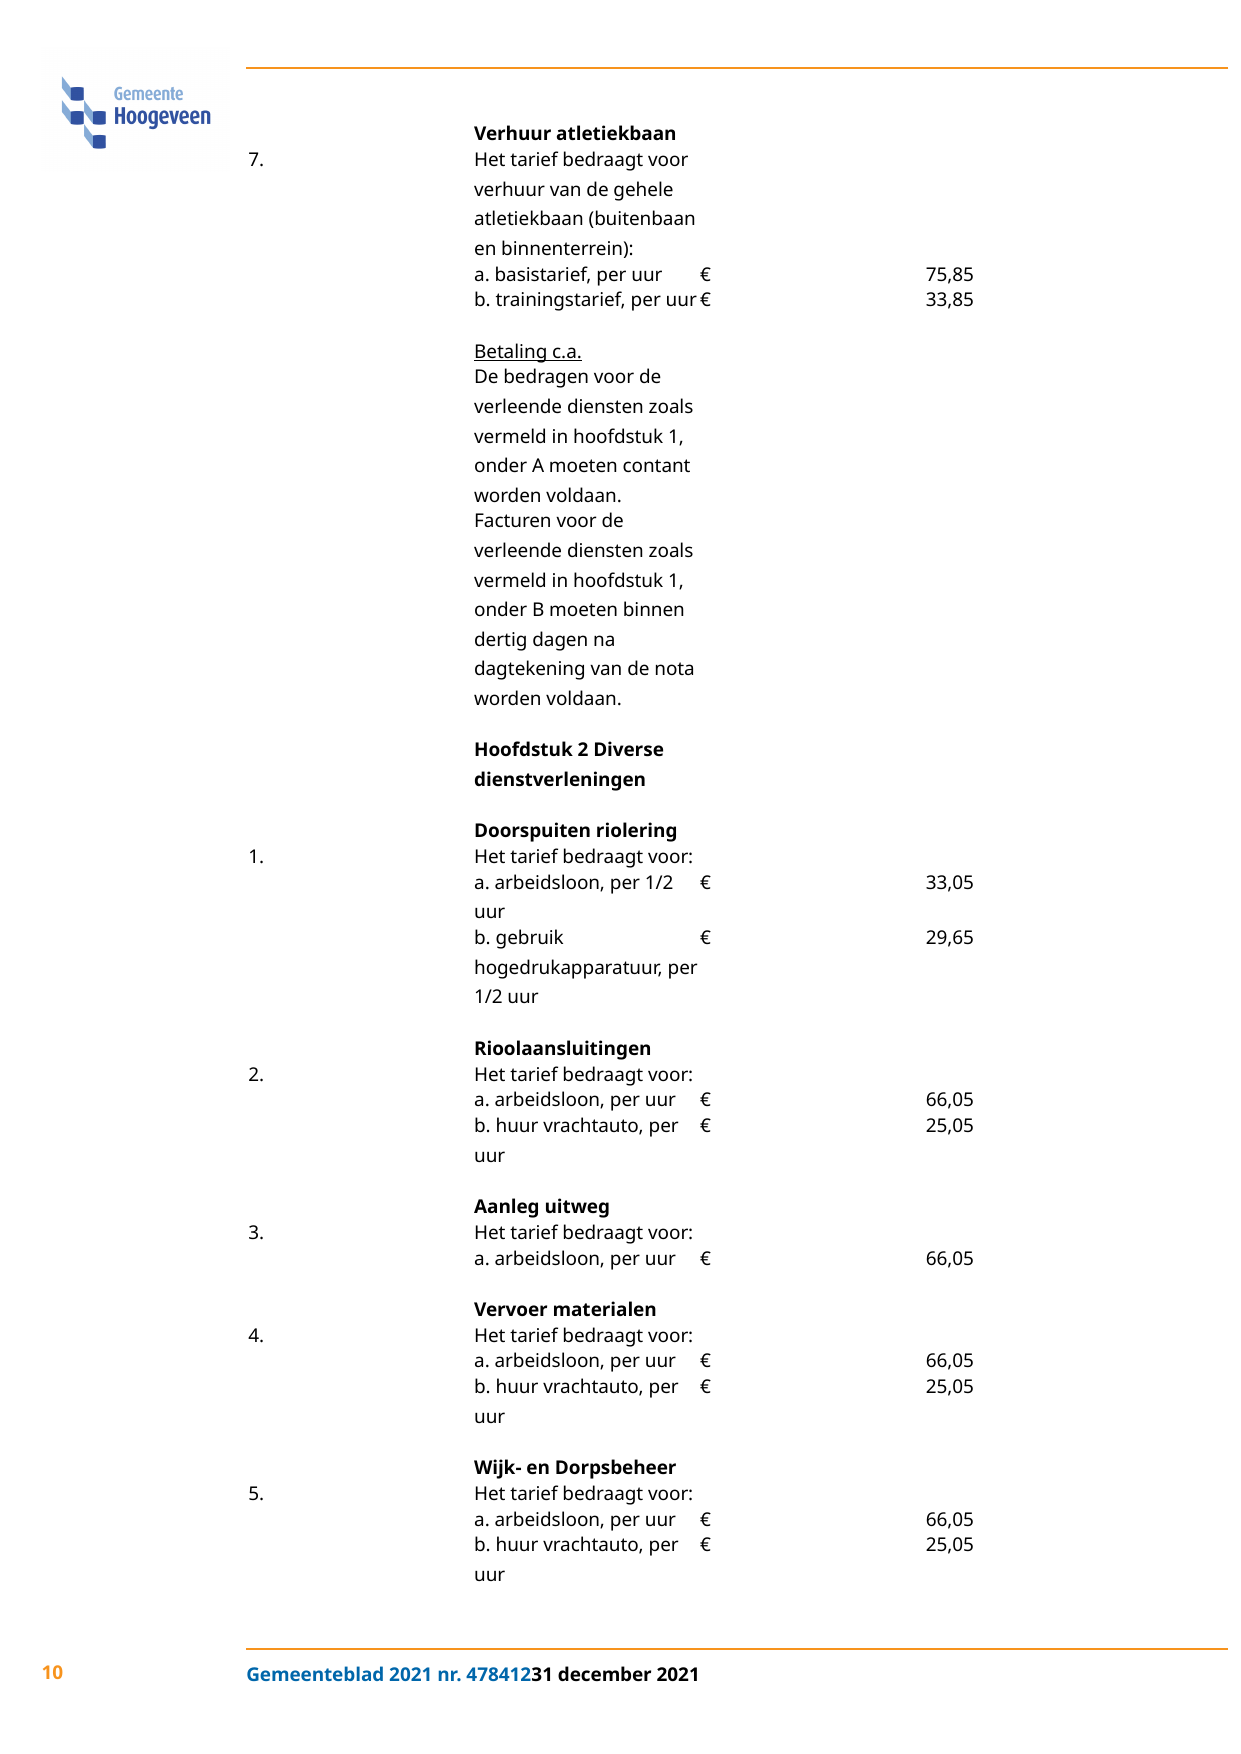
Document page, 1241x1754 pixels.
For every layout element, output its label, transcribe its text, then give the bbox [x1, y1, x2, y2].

table_cell Aanleg uitweg [474, 1193, 700, 1219]
table_cell a. basistarief, per uur [474, 261, 700, 286]
table_cell [700, 844, 926, 869]
table_cell Verhuur atletiekbaan [474, 121, 700, 146]
table_cell a. arbeidsloon, per uur [474, 1245, 700, 1271]
table_cell [248, 312, 474, 338]
table_cell [474, 1168, 700, 1193]
table_cell € [700, 1374, 926, 1429]
table_cell [700, 1035, 926, 1061]
table_cell [926, 1219, 1152, 1245]
table_cell Het tarief bedraagt voor: [474, 1322, 700, 1348]
table_cell [926, 1035, 1152, 1061]
table_cell Het tarief bedraagt voor: [474, 1480, 700, 1506]
table_cell [474, 1271, 700, 1296]
table_cell [926, 1429, 1152, 1454]
table_cell [248, 792, 474, 818]
table_cell [474, 95, 700, 121]
table_cell € [700, 1532, 926, 1587]
table_cell [926, 818, 1152, 843]
table_cell € [700, 286, 926, 312]
table_cell [926, 1296, 1152, 1322]
table_cell Rioolaansluitingen [474, 1035, 700, 1061]
table_cell € [700, 1087, 926, 1112]
table_cell [248, 338, 474, 364]
table_cell b. huur vrachtauto, per uur [474, 1374, 700, 1429]
table_cell [700, 121, 926, 146]
table_cell [248, 286, 474, 312]
table_cell [700, 146, 926, 261]
table_cell [926, 121, 1152, 146]
table_cell [700, 792, 926, 818]
table_cell [700, 1168, 926, 1193]
table_cell 66,05 [926, 1348, 1152, 1373]
table_cell 33,85 [926, 286, 1152, 312]
table_cell [926, 792, 1152, 818]
table_cell [700, 1429, 926, 1454]
table_cell [700, 1322, 926, 1348]
table_cell [926, 1322, 1152, 1348]
table_cell [248, 121, 474, 146]
table_cell [248, 364, 474, 508]
table_cell Facturen voor de verleende diensten zoals vermeld in hoofdstuk 1, onder B moeten binnen dertig dagen na dagtekening van de nota worden voldaan. [474, 508, 700, 711]
table_cell [926, 1271, 1152, 1296]
table_cell 25,05 [926, 1532, 1152, 1587]
table_cell 2. [248, 1061, 474, 1087]
table_cell [248, 1455, 474, 1480]
table_cell [700, 711, 926, 737]
table_cell Het tarief bedraagt voor: [474, 1219, 700, 1245]
table_cell [926, 1193, 1152, 1219]
table_cell Het tarief bedraagt voor: [474, 844, 700, 869]
table_cell 4. [248, 1322, 474, 1348]
table_cell a. arbeidsloon, per uur [474, 1087, 700, 1112]
table_cell [700, 1219, 926, 1245]
table_cell Het tarief bedraagt voor: [474, 1061, 700, 1087]
table_cell 7. [248, 146, 474, 261]
table_cell b. trainingstarief, per uur [474, 286, 700, 312]
table_cell [248, 1296, 474, 1322]
table_cell [926, 711, 1152, 737]
table_cell [926, 1168, 1152, 1193]
picture [41, 47, 231, 172]
table_cell [700, 1455, 926, 1480]
table_cell 33,05 [926, 869, 1152, 924]
table_cell [248, 869, 474, 924]
table_cell 1. [248, 844, 474, 869]
table_cell 66,05 [926, 1506, 1152, 1532]
table_cell [926, 364, 1152, 508]
table_cell [248, 1532, 474, 1587]
table_cell [700, 1193, 926, 1219]
table_cell b. huur vrachtauto, per uur [474, 1532, 700, 1587]
table_cell [700, 508, 926, 711]
table_cell a. arbeidsloon, per uur [474, 1348, 700, 1373]
table_cell [248, 1087, 474, 1112]
table_cell [474, 1429, 700, 1454]
table_cell 25,05 [926, 1112, 1152, 1168]
table_cell [474, 312, 700, 338]
table_cell € [700, 1506, 926, 1532]
table_cell [248, 737, 474, 792]
table_cell [926, 95, 1152, 121]
table_cell [700, 1480, 926, 1506]
table_cell [248, 925, 474, 1009]
table_cell b. gebruik hogedrukapparatuur, per 1/2 uur [474, 925, 700, 1009]
table_cell [248, 1429, 474, 1454]
table_cell [474, 711, 700, 737]
table_cell a. arbeidsloon, per 1/2 uur [474, 869, 700, 924]
table_cell 66,05 [926, 1087, 1152, 1112]
table_cell De bedragen voor de verleende diensten zoals vermeld in hoofdstuk 1, onder A moeten contant worden voldaan. [474, 364, 700, 508]
table_cell 66,05 [926, 1245, 1152, 1271]
table_cell € [700, 869, 926, 924]
table_cell [248, 1506, 474, 1532]
table_cell [248, 1168, 474, 1193]
table_cell [248, 1271, 474, 1296]
table_cell [700, 818, 926, 843]
table_cell [700, 364, 926, 508]
table_cell [700, 1009, 926, 1035]
table_cell [248, 95, 474, 121]
table_cell Vervoer materialen [474, 1296, 700, 1322]
table_cell [248, 508, 474, 711]
table_cell [926, 1455, 1152, 1480]
table_cell [926, 844, 1152, 869]
table_cell Doorspuiten riolering [474, 818, 700, 843]
table_cell [248, 711, 474, 737]
table_cell [926, 1009, 1152, 1035]
table_cell [474, 792, 700, 818]
table_cell Wijk- en Dorpsbeheer [474, 1455, 700, 1480]
table_cell [700, 1296, 926, 1322]
table_cell [926, 146, 1152, 261]
table_cell a. arbeidsloon, per uur [474, 1506, 700, 1532]
table_cell [248, 1348, 474, 1373]
table_cell [248, 1374, 474, 1429]
table_cell [248, 261, 474, 286]
table_cell Betaling c.a. [474, 338, 700, 364]
table_cell [926, 338, 1152, 364]
table_cell Het tarief bedraagt voor verhuur van de gehele atletiekbaan (buitenbaan en binnenterrein): [474, 146, 700, 261]
table_cell [700, 737, 926, 792]
table_cell 5. [248, 1480, 474, 1506]
table_cell € [700, 1245, 926, 1271]
table_cell [700, 1271, 926, 1296]
table_cell € [700, 261, 926, 286]
table_cell [700, 338, 926, 364]
table_cell [248, 818, 474, 843]
table_cell [474, 1009, 700, 1035]
table_cell [700, 95, 926, 121]
table_cell b. huur vrachtauto, per uur [474, 1112, 700, 1168]
table_cell [700, 1061, 926, 1087]
table_cell [926, 1061, 1152, 1087]
table_cell 3. [248, 1219, 474, 1245]
table_cell [926, 508, 1152, 711]
table_cell [926, 1480, 1152, 1506]
table_cell [248, 1112, 474, 1168]
table_cell 25,05 [926, 1374, 1152, 1429]
table_cell € [700, 1348, 926, 1373]
table_cell [926, 312, 1152, 338]
table_cell 29,65 [926, 925, 1152, 1009]
table_cell [700, 312, 926, 338]
table_cell € [700, 925, 926, 1009]
table_cell [248, 1193, 474, 1219]
table_cell [248, 1245, 474, 1271]
table_cell [248, 1035, 474, 1061]
table_cell € [700, 1112, 926, 1168]
table_cell [926, 737, 1152, 792]
table_cell Hoofdstuk 2 Diverse dienstverleningen [474, 737, 700, 792]
table_cell [248, 1009, 474, 1035]
table_cell 75,85 [926, 261, 1152, 286]
